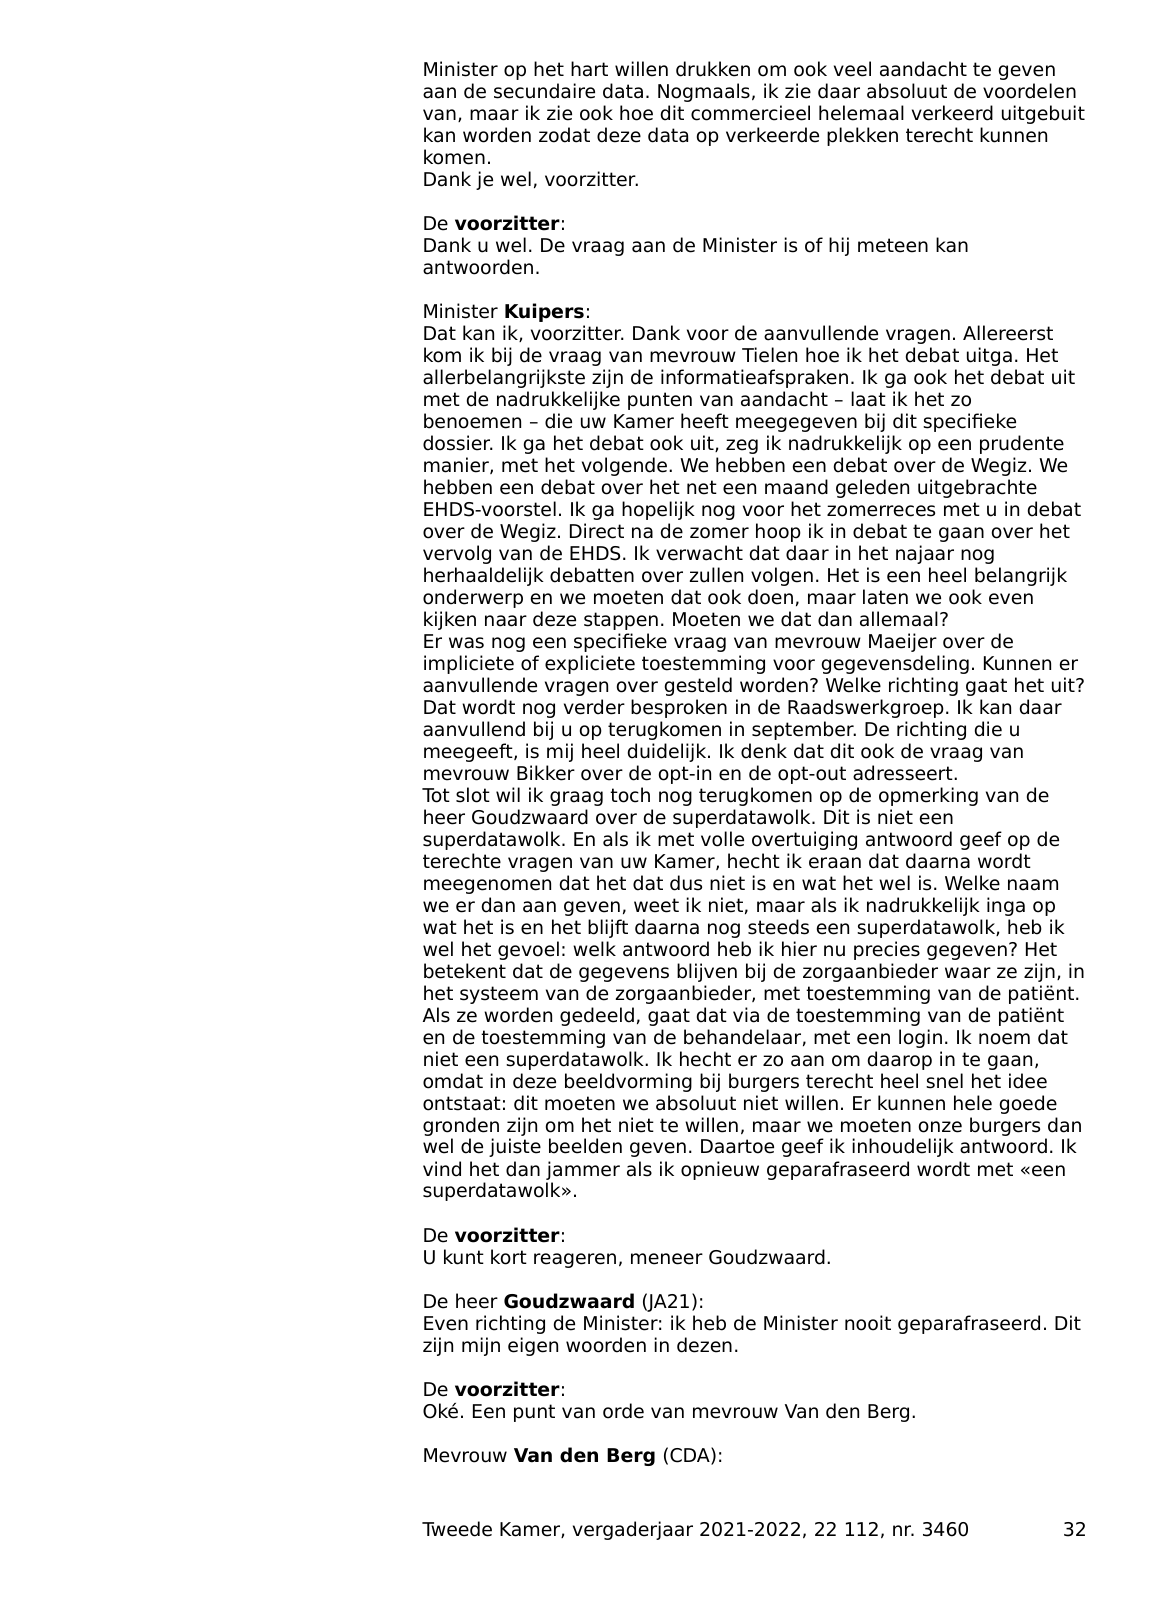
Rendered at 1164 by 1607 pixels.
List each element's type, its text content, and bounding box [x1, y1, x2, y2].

text Dank je wel, voorzitter. [422, 169, 1087, 191]
text De voorzitter: [422, 1379, 1087, 1401]
text Minister Kuipers: [422, 301, 1087, 323]
text Minister op het hart willen drukken om ook veel aandacht te geven aan de secundaire data. Nogmaals, ik zie daar absoluut de voordelen van, maar ik zie ook hoe dit commercieel helemaal verkeerd uitgebuit kan worden zodat deze data op verkeerde plekken terecht kunnen komen. [422, 59, 1087, 169]
text Tot slot wil ik graag toch nog terugkomen op de opmerking van de heer Goudzwaard over de superdatawolk. Dit is niet een superdatawolk. En als ik met volle overtuiging antwoord geef op de terechte vragen van uw Kamer, hecht ik eraan dat daarna wordt meegenomen dat het dat dus niet is en wat het wel is. Welke naam we er dan aan geven, weet ik niet, maar als ik nadrukkelijk inga op wat het is en het blijft daarna nog steeds een superdatawolk, heb ik wel het gevoel: welk antwoord heb ik hier nu precies gegeven? Het betekent dat de gegevens blijven bij de zorgaanbieder waar ze zijn, in het systeem van de zorgaanbieder, met toestemming van de patiënt. Als ze worden gedeeld, gaat dat via de toestemming van de patiënt en de toestemming van de behandelaar, met een login. Ik noem dat niet een superdatawolk. Ik hecht er zo aan om daarop in te gaan, omdat in deze beeldvorming bij burgers terecht heel snel het idee ontstaat: dit moeten we absoluut niet willen. Er kunnen hele goede gronden zijn om het niet te willen, maar we moeten onze burgers dan wel de juiste beelden geven. Daartoe geef ik inhoudelijk antwoord. Ik vind het dan jammer als ik opnieuw geparafraseerd wordt met «een superdatawolk». [422, 785, 1087, 1202]
text Er was nog een specifieke vraag van mevrouw Maeijer over de impliciete of expliciete toestemming voor gegevensdeling. Kunnen er aanvullende vragen over gesteld worden? Welke richting gaat het uit? Dat wordt nog verder besproken in de Raadswerkgroep. Ik kan daar aanvullend bij u op terugkomen in september. De richting die u meegeeft, is mij heel duidelijk. Ik denk dat dit ook de vraag van mevrouw Bikker over de opt-in en de opt-out adresseert. [422, 631, 1087, 785]
text De heer Goudzwaard (JA21): [422, 1291, 1087, 1313]
text De voorzitter: [422, 213, 1087, 235]
text Oké. Een punt van orde van mevrouw Van den Berg. [422, 1401, 1087, 1423]
text Dank u wel. De vraag aan de Minister is of hij meteen kan antwoorden. [422, 235, 1087, 279]
text U kunt kort reageren, meneer Goudzwaard. [422, 1247, 1087, 1268]
text Dat kan ik, voorzitter. Dank voor de aanvullende vragen. Allereerst kom ik bij de vraag van mevrouw Tielen hoe ik het debat uitga. Het allerbelangrijkste zijn de informatieafspraken. Ik ga ook het debat uit met de nadrukkelijke punten van aandacht – laat ik het zo benoemen – die uw Kamer heeft meegegeven bij dit specifieke dossier. Ik ga het debat ook uit, zeg ik nadrukkelijk op een prudente manier, met het volgende. We hebben een debat over de Wegiz. We hebben een debat over het net een maand geleden uitgebrachte EHDS-voorstel. Ik ga hopelijk nog voor het zomerreces met u in debat over de Wegiz. Direct na de zomer hoop ik in debat te gaan over het vervolg van de EHDS. Ik verwacht dat daar in het najaar nog herhaaldelijk debatten over zullen volgen. Het is een heel belangrijk onderwerp en we moeten dat ook doen, maar laten we ook even kijken naar deze stappen. Moeten we dat dan allemaal? [422, 323, 1087, 631]
text De voorzitter: [422, 1224, 1087, 1247]
text Even richting de Minister: ik heb de Minister nooit geparafraseerd. Dit zijn mijn eigen woorden in dezen. [422, 1313, 1087, 1357]
text Mevrouw Van den Berg (CDA): [422, 1445, 1087, 1467]
